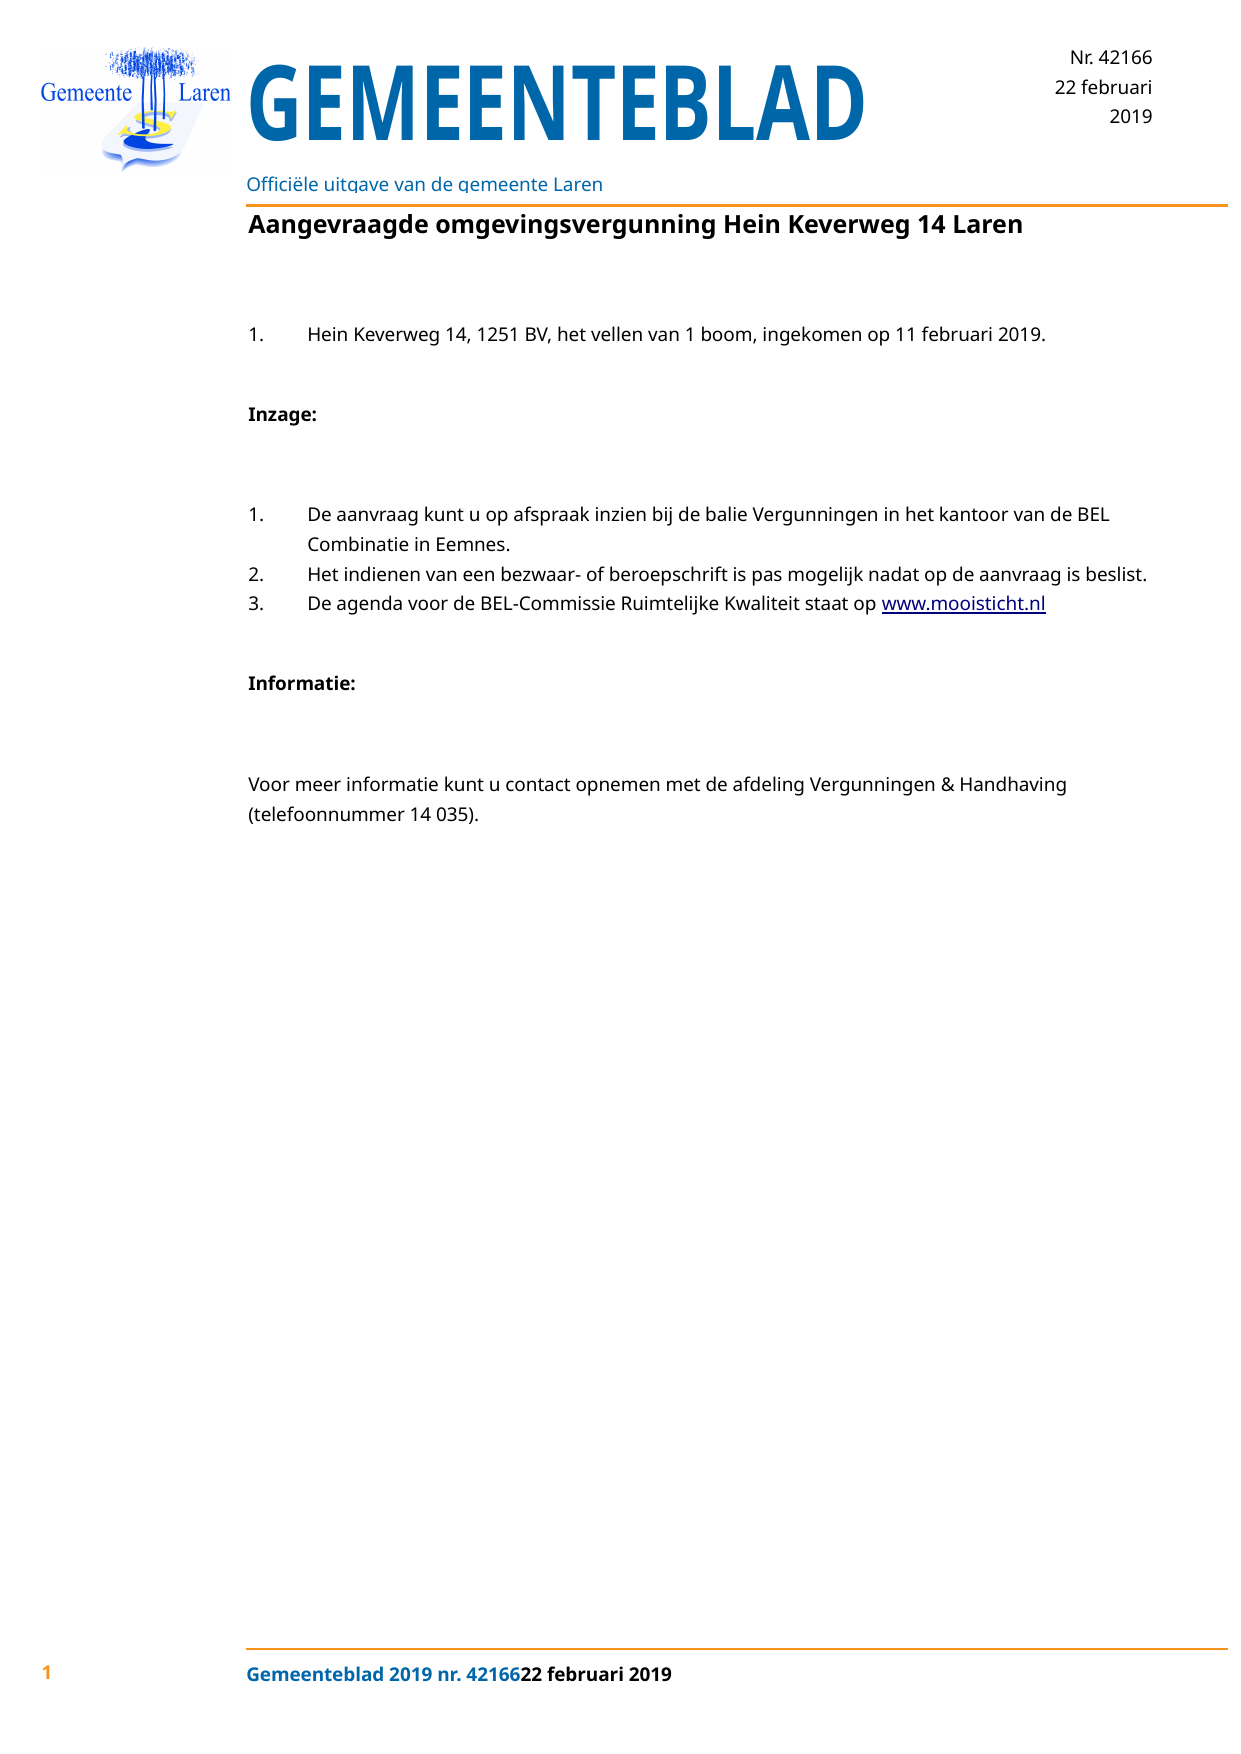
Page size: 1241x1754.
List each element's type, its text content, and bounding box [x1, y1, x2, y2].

list Het indienen van een bezwaar- of beroepschrift is pas mogelijk nadat op de aanvraag is beslist. [248, 561, 1152, 586]
text Aangevraagde omgevingsvergunning Hein Keverweg 14 Laren [248, 207, 1152, 241]
list De agenda voor de BEL-Commissie Ruimtelijke Kwaliteit staat op www.mooisticht.nl [248, 590, 1152, 616]
picture [41, 47, 231, 172]
list De aanvraag kunt u op afspraak inzien bij de balie Vergunningen in het kantoor van de BEL Combinatie in Eemnes. [248, 502, 1152, 557]
text Voor meer informatie kunt u contact opnemen met de afdeling Vergunningen & Handhaving (telefoonnummer 14 035). [248, 771, 1152, 826]
text Inzage: [248, 401, 1152, 426]
text Informatie: [248, 670, 1152, 696]
list Hein Keverweg 14, 1251 BV, het vellen van 1 boom, ingekomen op 11 februari 2019. [248, 321, 1152, 346]
